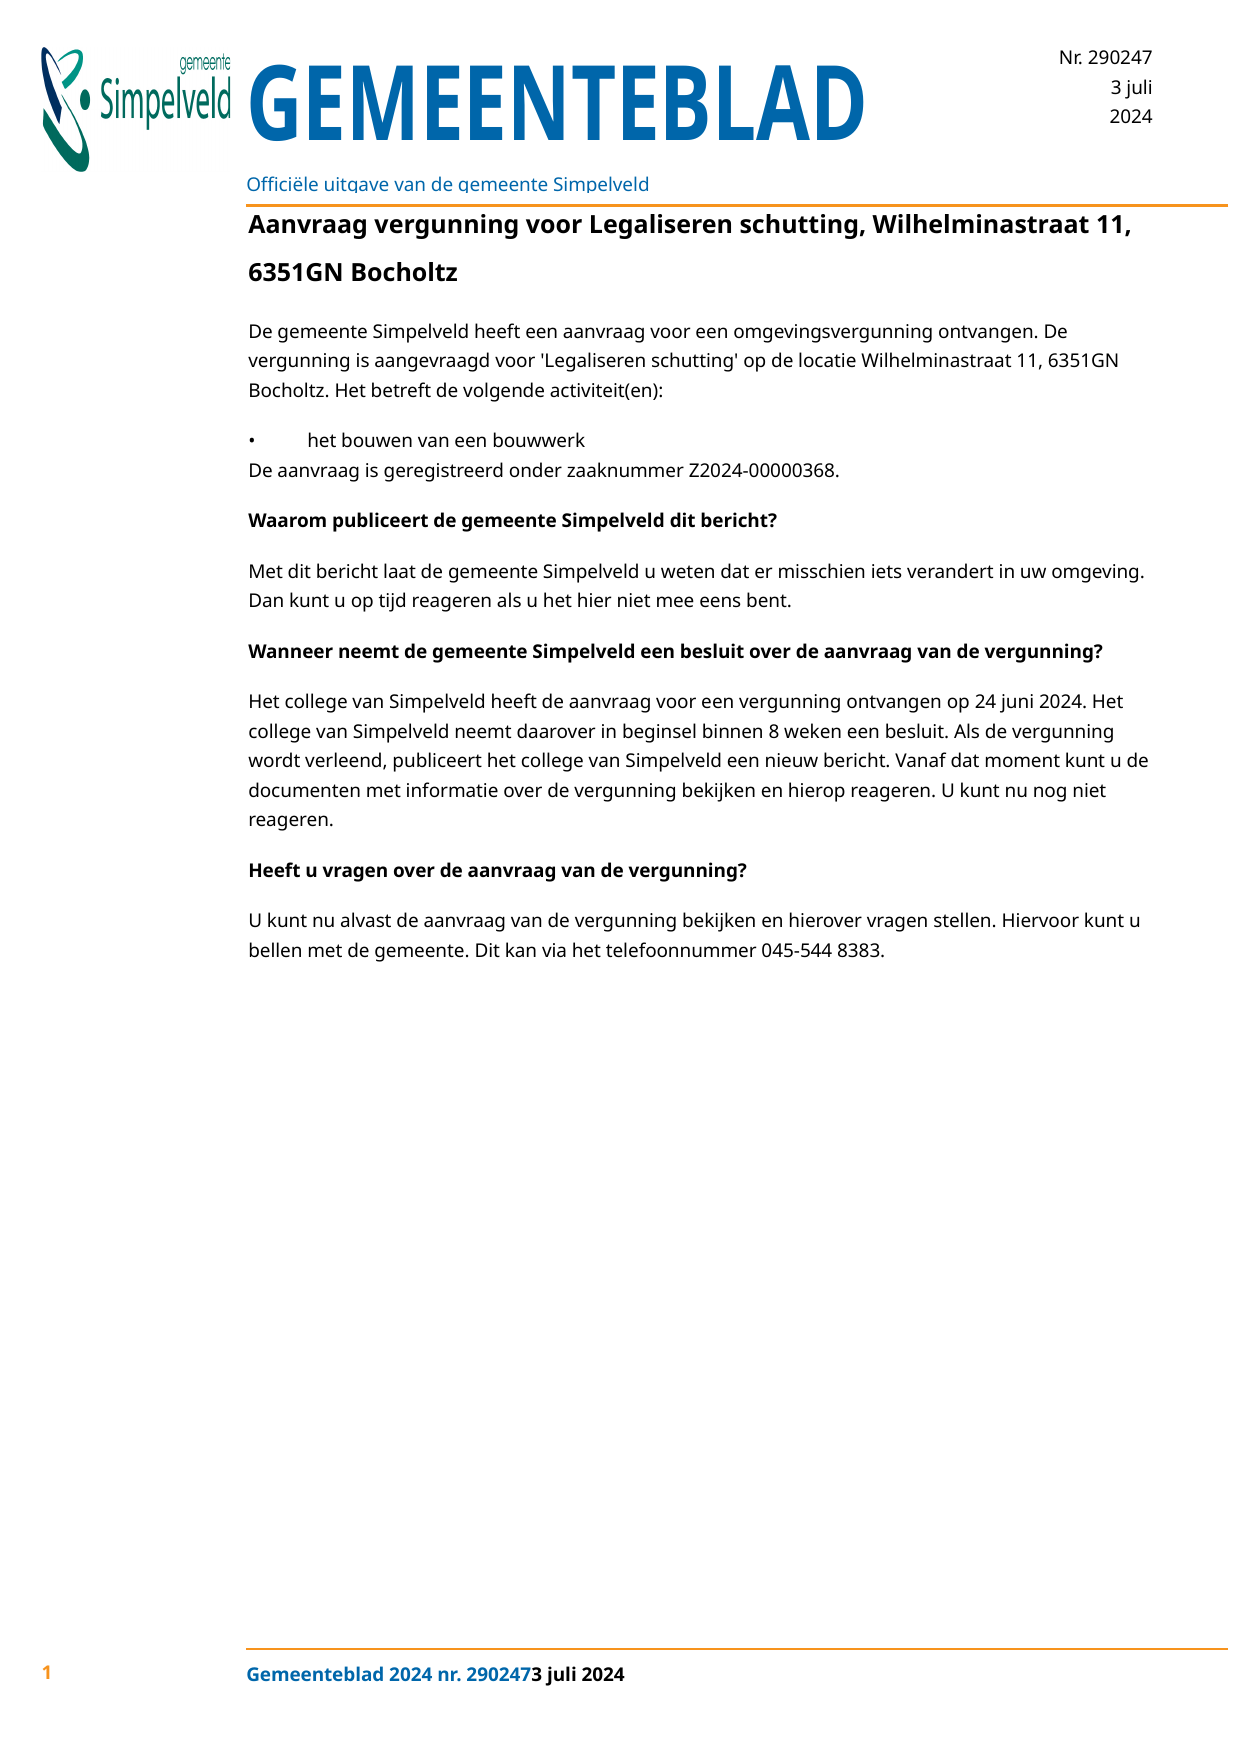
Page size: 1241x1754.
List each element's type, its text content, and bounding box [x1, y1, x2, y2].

text Het college van Simpelveld heeft de aanvraag voor een vergunning ontvangen op 24 juni 2024. Het college van Simpelveld neemt daarover in beginsel binnen 8 weken een besluit. Als de vergunning wordt verleend, publiceert het college van Simpelveld een nieuw bericht. Vanaf dat moment kunt u de documenten met informatie over de vergunning bekijken en hierop reageren. U kunt nu nog niet reageren. [248, 688, 1152, 832]
text Aanvraag vergunning voor Legaliseren schutting, Wilhelminastraat 11, 6351GN Bocholtz [248, 207, 1152, 288]
text Waarom publiceert de gemeente Simpelveld dit bericht? [248, 507, 1152, 533]
text Met dit bericht laat de gemeente Simpelveld u weten dat er misschien iets verandert in uw omgeving. Dan kunt u op tijd reageren als u het hier niet mee eens bent. [248, 558, 1152, 613]
text De aanvraag is geregistreerd onder zaaknummer Z2024-00000368. [248, 457, 1152, 483]
text Wanneer neemt de gemeente Simpelveld een besluit over de aanvraag van de vergunning? [248, 638, 1152, 664]
text De gemeente Simpelveld heeft een aanvraag voor een omgevingsvergunning ontvangen. De vergunning is aangevraagd voor 'Legaliseren schutting' op de locatie Wilhelminastraat 11, 6351GN Bocholtz. Het betreft de volgende activiteit(en): [248, 318, 1152, 403]
list het bouwen van een bouwwerk [248, 427, 1152, 453]
text Heeft u vragen over de aanvraag van de vergunning? [248, 857, 1152, 883]
text U kunt nu alvast de aanvraag van de vergunning bekijken en hierover vragen stellen. Hiervoor kunt u bellen met de gemeente. Dit kan via het telefoonnummer 045-544 8383. [248, 907, 1152, 963]
picture [41, 47, 231, 172]
